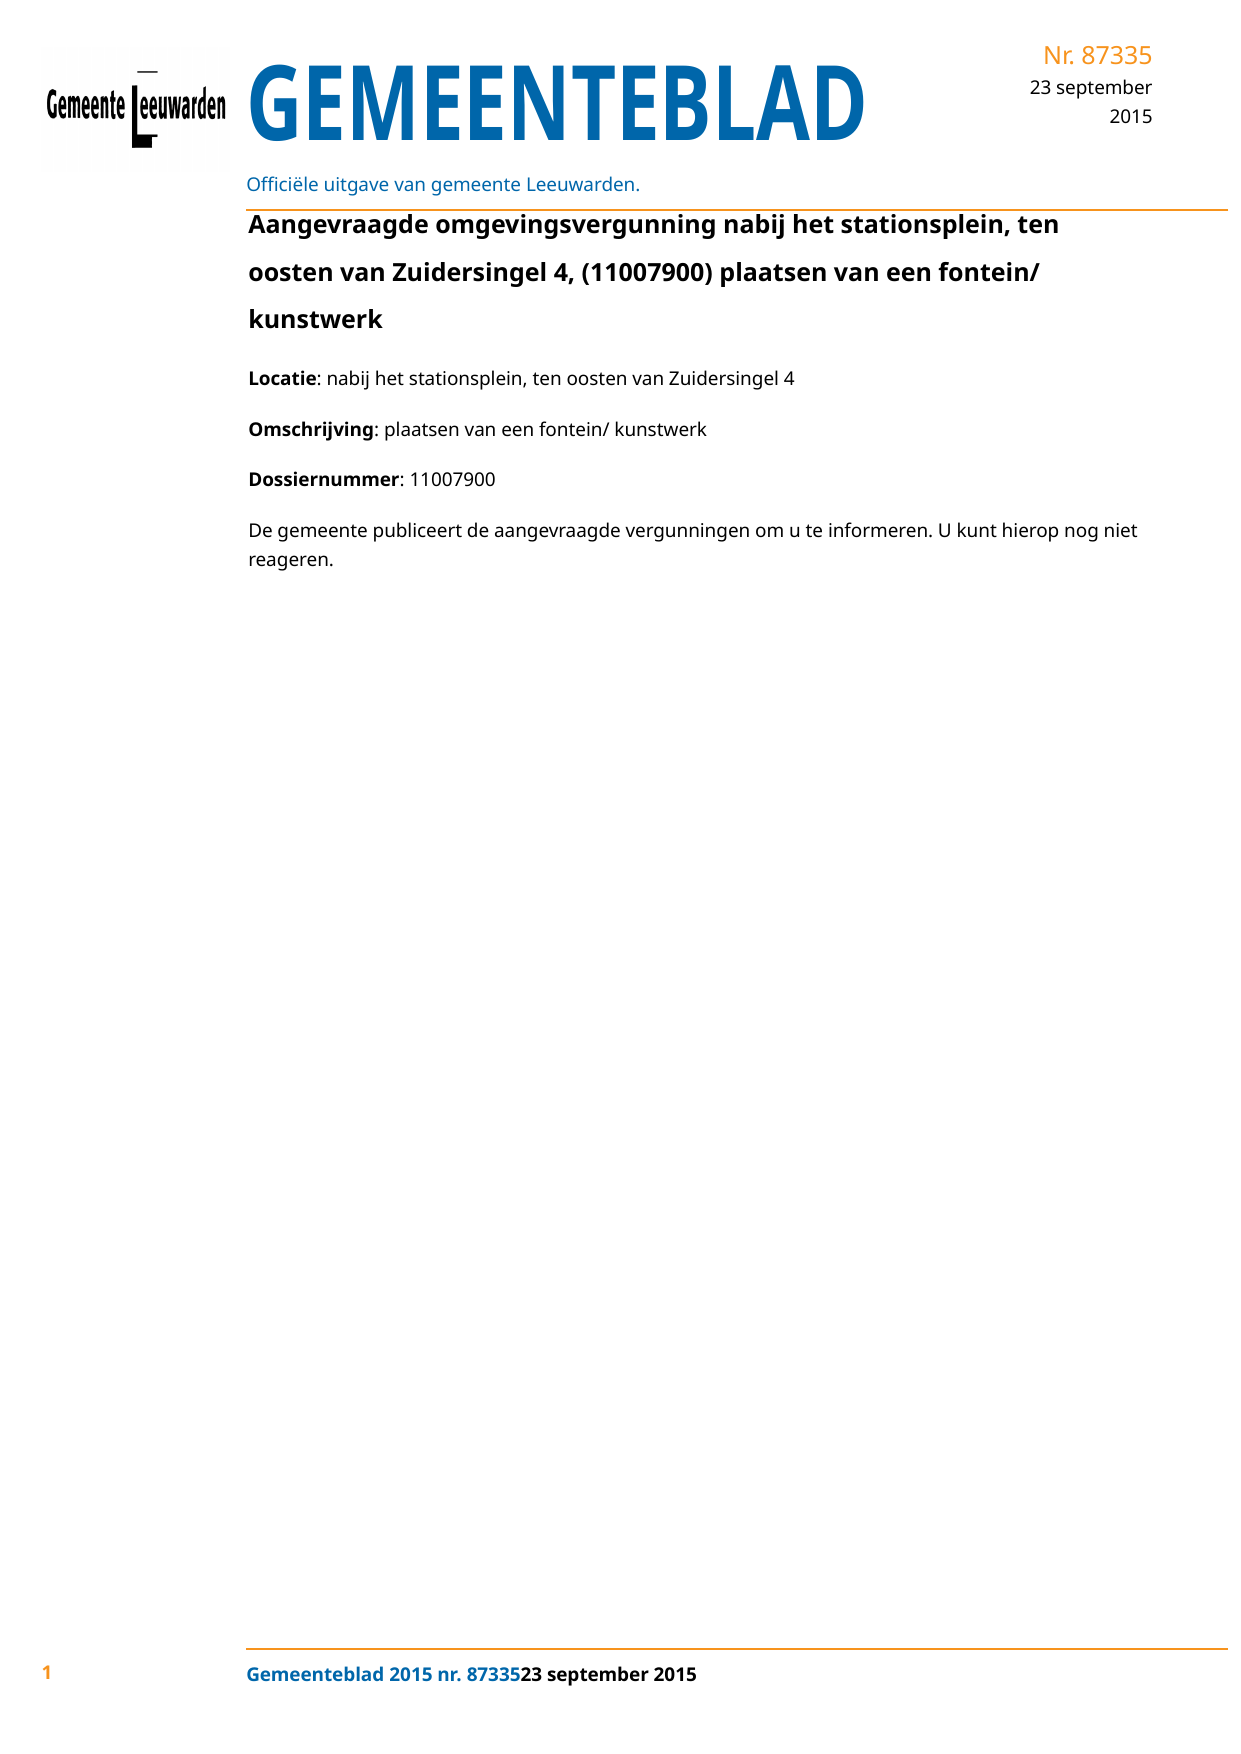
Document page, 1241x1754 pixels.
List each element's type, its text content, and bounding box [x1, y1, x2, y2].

text Omschrijving: plaatsen van een fontein/ kunstwerk [248, 416, 1152, 442]
text Locatie: nabij het stationsplein, ten oosten van Zuidersingel 4 [248, 366, 1152, 391]
text Aangevraagde omgevingsvergunning nabij het stationsplein, ten oosten van Zuidersingel 4, (11007900) plaatsen van een fontein/ kunstwerk [248, 211, 1152, 336]
text Dossiernummer: 11007900 [248, 466, 1152, 492]
picture [41, 47, 231, 172]
text De gemeente publiceert de aangevraagde vergunningen om u te informeren. U kunt hierop nog niet reageren. [248, 517, 1152, 572]
